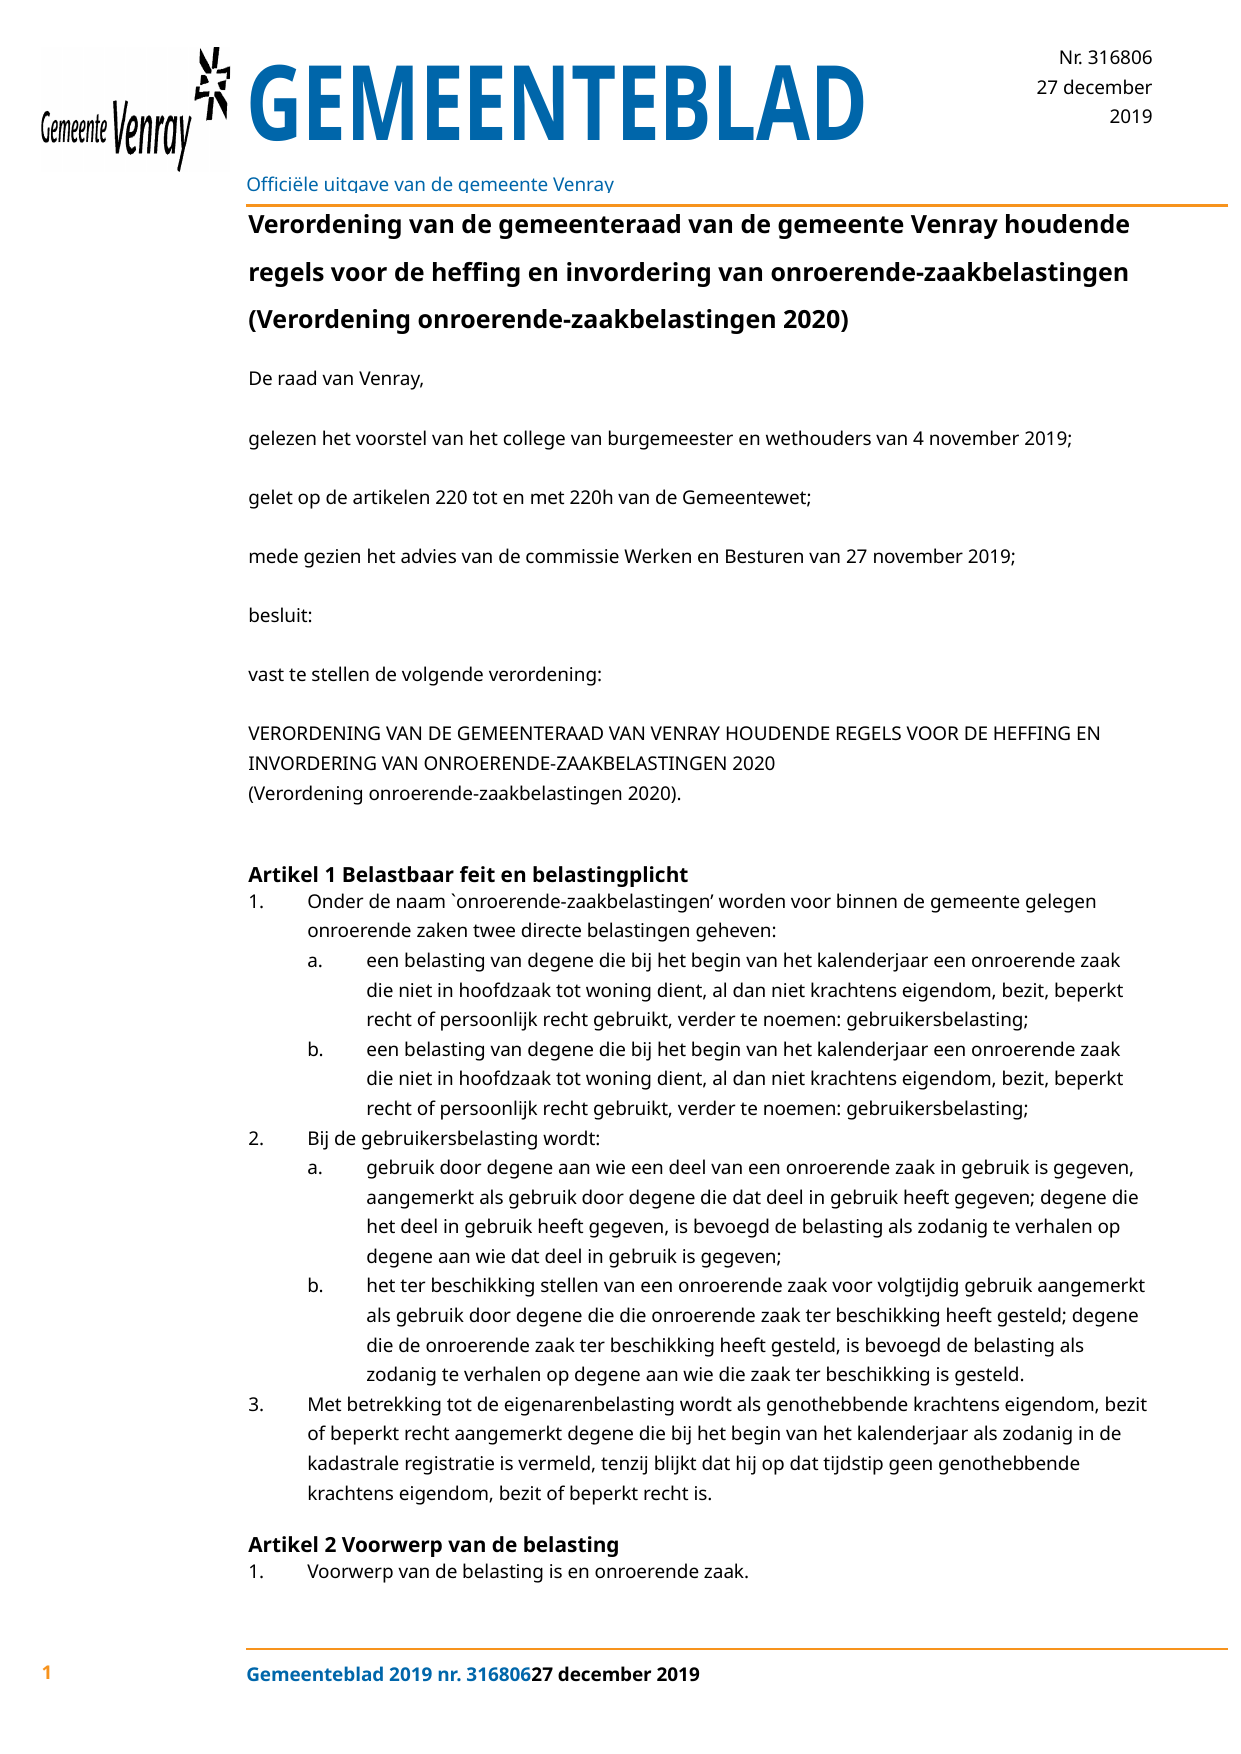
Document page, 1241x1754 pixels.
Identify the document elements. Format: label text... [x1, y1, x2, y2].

text VERORDENING VAN DE GEMEENTERAAD VAN VENRAY HOUDENDE REGELS VOOR DE HEFFING EN INVORDERING VAN ONROERENDE-ZAAKBELASTINGEN 2020 [248, 721, 1152, 776]
picture [41, 47, 231, 172]
text Verordening van de gemeenteraad van de gemeente Venray houdende regels voor de heffing en invordering van onroerende-zaakbelastingen (Verordening onroerende-zaakbelastingen 2020) [248, 207, 1152, 336]
list een belasting van degene die bij het begin van het kalenderjaar een onroerende zaak die niet in hoofdzaak tot woning dient, al dan niet krachtens eigendom, bezit, beperkt recht of persoonlijk recht gebruikt, verder te noemen: gebruikersbelasting; [307, 947, 1152, 1032]
list het ter beschikking stellen van een onroerende zaak voor volgtijdig gebruik aangemerkt als gebruik door degene die die onroerende zaak ter beschikking heeft gesteld; degene die de onroerende zaak ter beschikking heeft gesteld, is bevoegd de belasting als zodanig te verhalen op degene aan wie die zaak ter beschikking is gesteld. [307, 1273, 1152, 1387]
list Bij de gebruikersbelasting wordt: [248, 1125, 1152, 1151]
list Voorwerp van de belasting is en onroerende zaak. [248, 1559, 1152, 1584]
list gebruik door degene aan wie een deel van een onroerende zaak in gebruik is gegeven, aangemerkt als gebruik door degene die dat deel in gebruik heeft gegeven; degene die het deel in gebruik heeft gegeven, is bevoegd de belasting als zodanig te verhalen op degene aan wie dat deel in gebruik is gegeven; [307, 1154, 1152, 1269]
text Artikel 2 Voorwerp van de belasting [248, 1530, 1152, 1559]
text gelet op de artikelen 220 tot en met 220h van de Gemeentewet; [248, 484, 1152, 509]
list Met betrekking tot de eigenarenbelasting wordt als genothebbende krachtens eigendom, bezit of beperkt recht aangemerkt degene die bij het begin van het kalenderjaar als zodanig in de kadastrale registratie is vermeld, tenzij blijkt dat hij op dat tijdstip geen genothebbende krachtens eigendom, bezit of beperkt recht is. [248, 1391, 1152, 1506]
text (Verordening onroerende-zaakbelastingen 2020). [248, 780, 1152, 805]
text De raad van Venray, [248, 366, 1152, 391]
text vast te stellen de volgende verordening: [248, 661, 1152, 687]
text besluit: [248, 602, 1152, 628]
text Artikel 1 Belastbaar feit en belastingplicht [248, 860, 1152, 888]
list Onder de naam `onroerende-zaakbelastingen’ worden voor binnen de gemeente gelegen onroerende zaken twee directe belastingen geheven: [248, 888, 1152, 943]
text mede gezien het advies van de commissie Werken en Besturen van 27 november 2019; [248, 543, 1152, 569]
text gelezen het voorstel van het college van burgemeester en wethouders van 4 november 2019; [248, 425, 1152, 450]
list een belasting van degene die bij het begin van het kalenderjaar een onroerende zaak die niet in hoofdzaak tot woning dient, al dan niet krachtens eigendom, bezit, beperkt recht of persoonlijk recht gebruikt, verder te noemen: gebruikersbelasting; [307, 1036, 1152, 1121]
